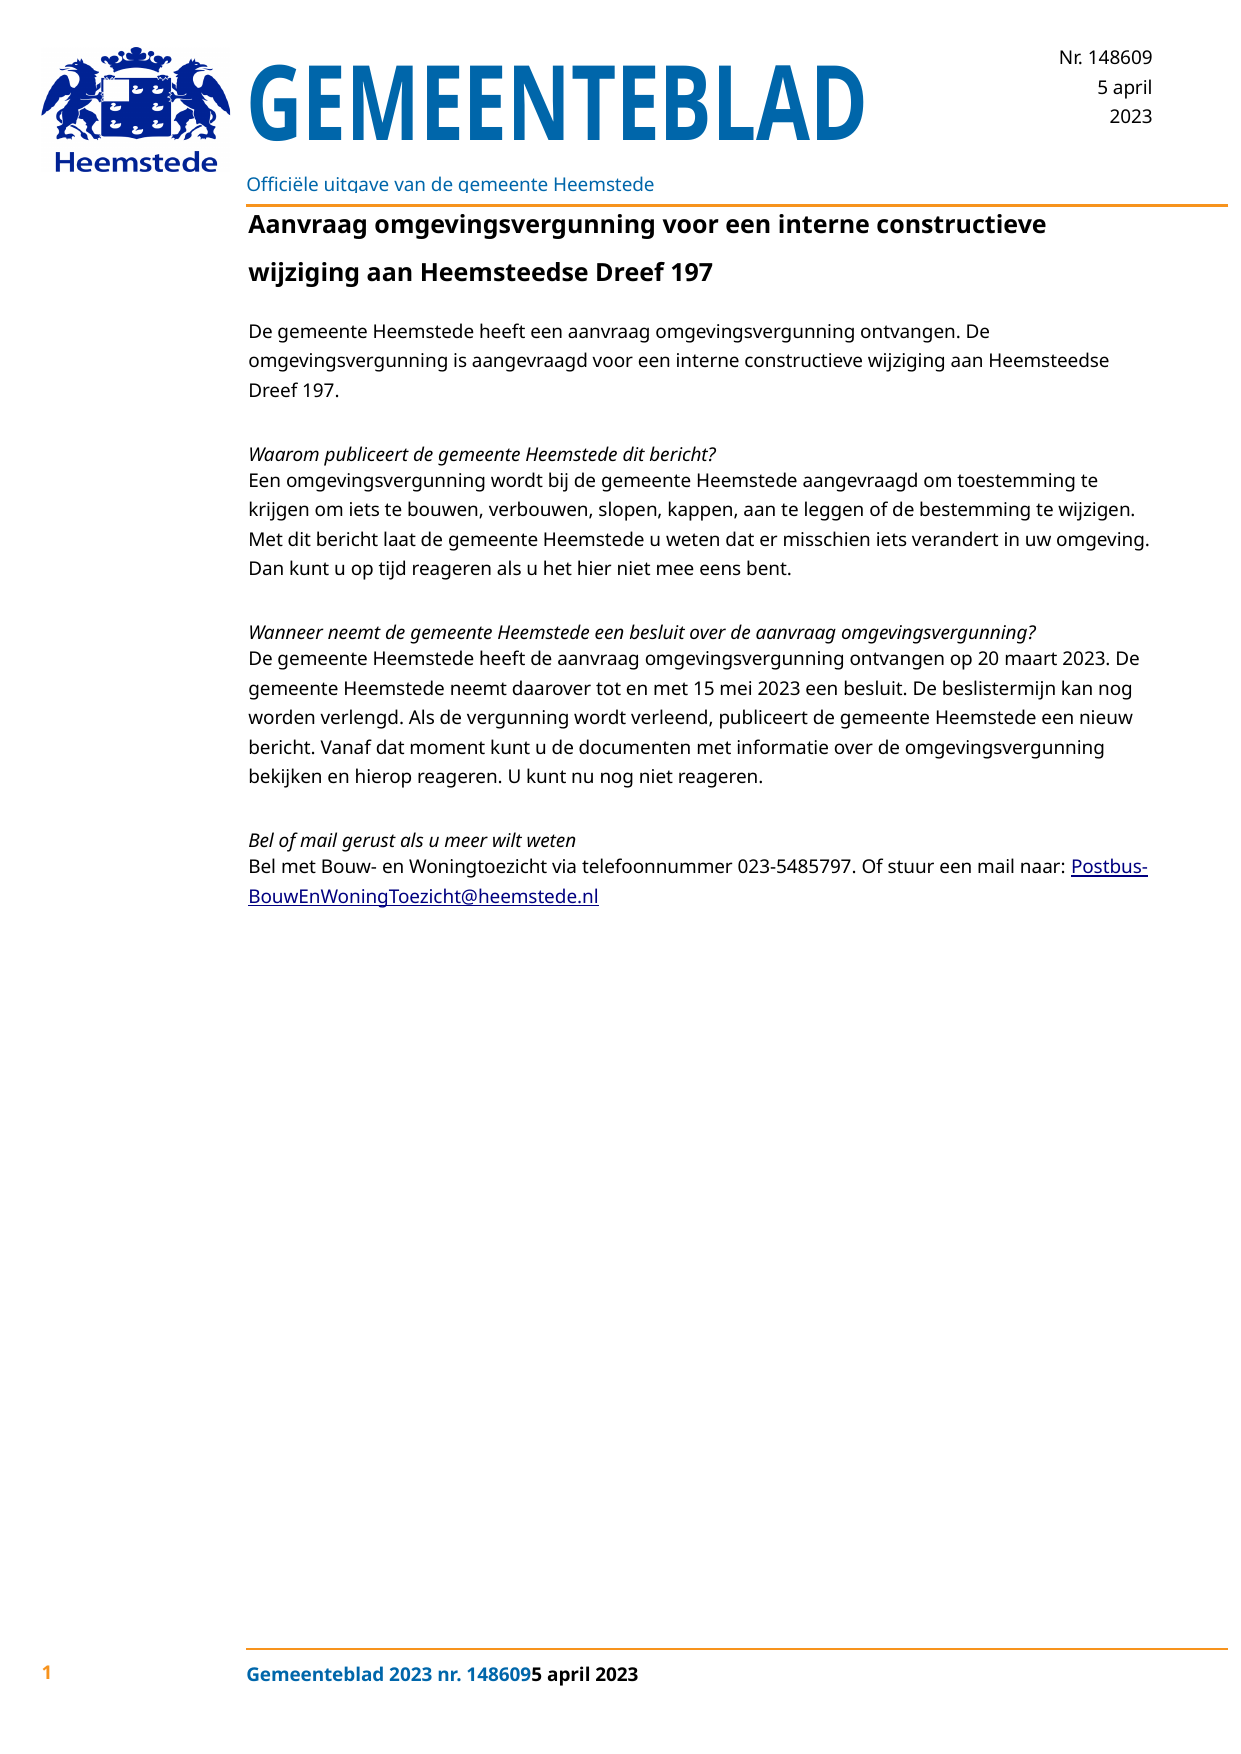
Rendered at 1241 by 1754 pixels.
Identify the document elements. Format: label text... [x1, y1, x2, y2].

text De gemeente Heemstede heeft de aanvraag omgevingsvergunning ontvangen op 20 maart 2023. De gemeente Heemstede neemt daarover tot en met 15 mei 2023 een besluit. De beslistermijn kan nog worden verlengd. Als de vergunning wordt verleend, publiceert de gemeente Heemstede een nieuw bericht. Vanaf dat moment kunt u de documenten met informatie over de omgevingsvergunning bekijken en hierop reageren. U kunt nu nog niet reageren. [248, 645, 1152, 789]
text Een omgevingsvergunning wordt bij de gemeente Heemstede aangevraagd om toestemming te krijgen om iets te bouwen, verbouwen, slopen, kappen, aan te leggen of de bestemming te wijzigen. Met dit bericht laat de gemeente Heemstede u weten dat er misschien iets verandert in uw omgeving. Dan kunt u op tijd reageren als u het hier niet mee eens bent. [248, 467, 1152, 581]
text Waarom publiceert de gemeente Heemstede dit bericht? [248, 441, 1152, 467]
text Bel of mail gerust als u meer wilt weten [248, 827, 1152, 853]
picture [41, 47, 231, 172]
text Wanneer neemt de gemeente Heemstede een besluit over de aanvraag omgevingsvergunning? [248, 619, 1152, 645]
text Aanvraag omgevingsvergunning voor een interne constructieve wijziging aan Heemsteedse Dreef 197 [248, 207, 1152, 288]
text De gemeente Heemstede heeft een aanvraag omgevingsvergunning ontvangen. De omgevingsvergunning is aangevraagd voor een interne constructieve wijziging aan Heemsteedse Dreef 197. [248, 318, 1152, 403]
text Bel met Bouw- en Woningtoezicht via telefoonnummer 023-5485797. Of stuur een mail naar: Postbus-BouwEnWoningToezicht@heemstede.nl [248, 853, 1152, 908]
